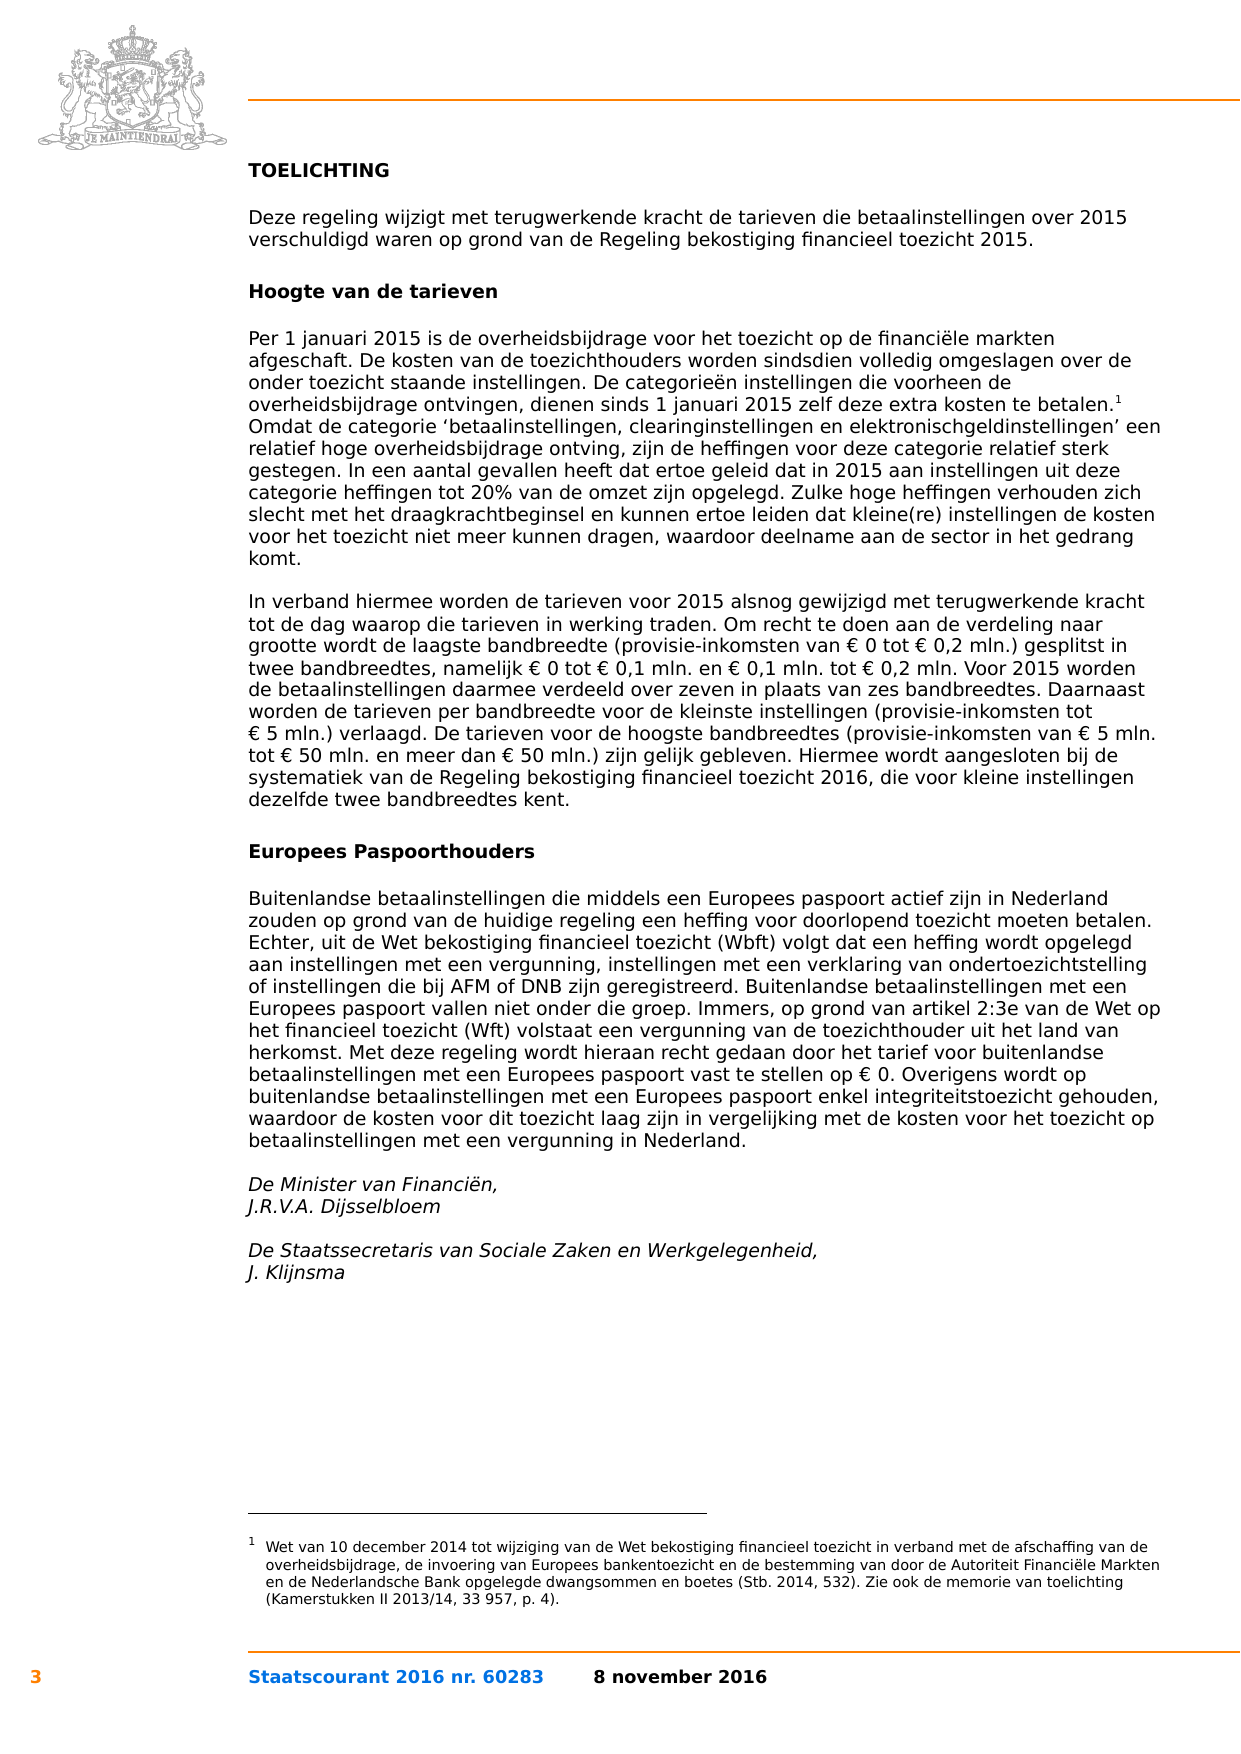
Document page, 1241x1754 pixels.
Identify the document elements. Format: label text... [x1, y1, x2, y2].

subtitle TOELICHTING [248, 160, 1163, 182]
text De Minister van Financiën, J.R.V.A. Dijsselbloem [248, 1174, 1163, 1218]
text Buitenlandse betaalinstellingen die middels een Europees paspoort actief zijn in Nederland zouden op grond van de huidige regeling een heffing voor doorlopend toezicht moeten betalen. Echter, uit de Wet bekostiging financieel toezicht (Wbft) volgt dat een heffing wordt opgelegd aan instellingen met een vergunning, instellingen met een verklaring van ondertoezichtstelling of instellingen die bij AFM of DNB zijn geregistreerd. Buitenlandse betaalinstellingen met een Europees paspoort vallen niet onder die groep. Immers, op grond van artikel 2:3e van de Wet op het financieel toezicht (Wft) volstaat een vergunning van de toezichthouder uit het land van herkomst. Met deze regeling wordt hieraan recht gedaan door het tarief voor buitenlandse betaalinstellingen met een Europees paspoort vast te stellen op € 0. Overigens wordt op buitenlandse betaalinstellingen met een Europees paspoort enkel integriteitstoezicht gehouden, waardoor de kosten voor dit toezicht laag zijn in vergelijking met de kosten voor het toezicht op betaalinstellingen met een vergunning in Nederland. [248, 888, 1163, 1152]
text Per 1 januari 2015 is de overheidsbijdrage voor het toezicht op de financiële markten afgeschaft. De kosten van de toezichthouders worden sindsdien volledig omgeslagen over de onder toezicht staande instellingen. De categorieën instellingen die voorheen de overheidsbijdrage ontvingen, dienen sinds 1 januari 2015 zelf deze extra kosten te betalen. Omdat de categorie ‘betaalinstellingen, clearinginstellingen en elektronischgeldinstellingen’ een relatief hoge overheidsbijdrage ontving, zijn de heffingen voor deze categorie relatief sterk gestegen. In een aantal gevallen heeft dat ertoe geleid dat in 2015 aan instellingen uit deze categorie heffingen tot 20% van de omzet zijn opgelegd. Zulke hoge heffingen verhouden zich slecht met het draagkrachtbeginsel en kunnen ertoe leiden dat kleine(re) instellingen de kosten voor het toezicht niet meer kunnen dragen, waardoor deelname aan de sector in het gedrang komt. [248, 328, 1163, 569]
text Wet van 10 december 2014 tot wijziging van de Wet bekostiging financieel toezicht in verband met de afschaffing van de overheidsbijdrage, de invoering van Europees bankentoezicht en de bestemming van door de Autoriteit Financiële Markten en de Nederlandsche Bank opgelegde dwangsommen en boetes (Stb. 2014, 532). Zie ook de memorie van toelichting (Kamerstukken II 2013/14, 33 957, p. 4). [248, 1535, 1163, 1608]
text Deze regeling wijzigt met terugwerkende kracht de tarieven die betaalinstellingen over 2015 verschuldigd waren op grond van de Regeling bekostiging financieel toezicht 2015. [248, 207, 1163, 251]
picture [38, 25, 227, 150]
text De Staatssecretaris van Sociale Zaken en Werkgelegenheid, J. Klijnsma [248, 1240, 1163, 1284]
text In verband hiermee worden de tarieven voor 2015 alsnog gewijzigd met terugwerkende kracht tot de dag waarop die tarieven in werking traden. Om recht te doen aan de verdeling naar grootte wordt de laagste bandbreedte (provisie-inkomsten van € 0 tot € 0,2 mln.) gesplitst in twee bandbreedtes, namelijk € 0 tot € 0,1 mln. en € 0,1 mln. tot € 0,2 mln. Voor 2015 worden de betaalinstellingen daarmee verdeeld over zeven in plaats van zes bandbreedtes. Daarnaast worden de tarieven per bandbreedte voor de kleinste instellingen (provisie-inkomsten tot € 5 mln.) verlaagd. De tarieven voor de hoogste bandbreedtes (provisie-inkomsten van € 5 mln. tot € 50 mln. en meer dan € 50 mln.) zijn gelijk gebleven. Hiermee wordt aangesloten bij de systematiek van de Regeling bekostiging financieel toezicht 2016, die voor kleine instellingen dezelfde twee bandbreedtes kent. [248, 591, 1163, 811]
subtitle Europees Paspoorthouders [248, 841, 1163, 863]
subtitle Hoogte van de tarieven [248, 281, 1163, 303]
